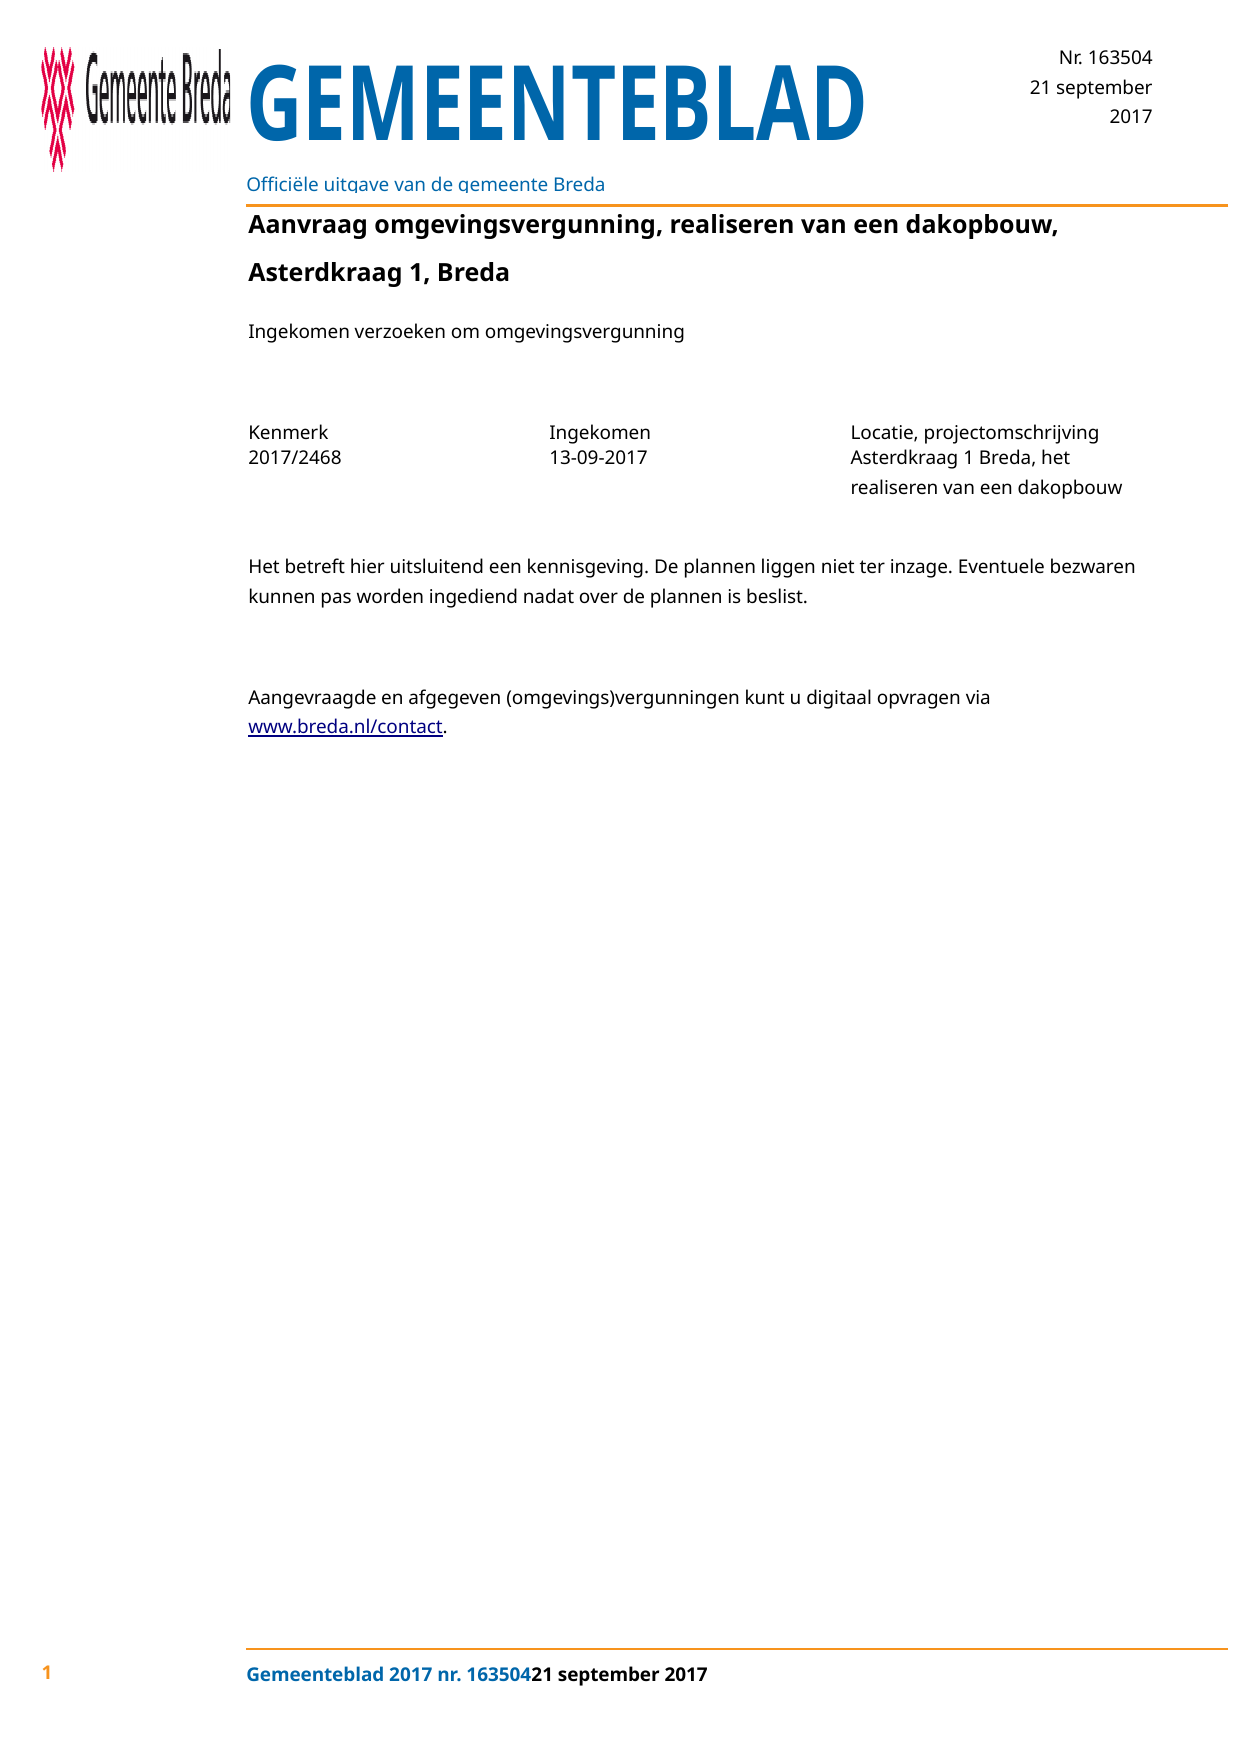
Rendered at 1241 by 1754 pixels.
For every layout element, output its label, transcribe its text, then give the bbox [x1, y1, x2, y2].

text Het betreft hier uitsluitend een kennisgeving. De plannen liggen niet ter inzage. Eventuele bezwaren kunnen pas worden ingediend nadat over de plannen is beslist. [248, 553, 1152, 609]
text Ingekomen verzoeken om omgevingsvergunning [248, 318, 1152, 344]
table_cell 13-09-2017 [549, 445, 850, 500]
table_header Locatie, projectomschrijving [850, 419, 1152, 444]
picture [41, 47, 231, 172]
table_cell 2017/2468 [248, 445, 549, 500]
table_header Kenmerk [248, 419, 549, 444]
table_cell Asterdkraag 1 Breda, het realiseren van een dakopbouw [850, 445, 1152, 500]
text Aangevraagde en afgegeven (omgevings)vergunningen kunt u digitaal opvragen via www.breda.nl/contact. [248, 684, 1152, 739]
text Aanvraag omgevingsvergunning, realiseren van een dakopbouw, Asterdkraag 1, Breda [248, 207, 1152, 288]
table_header Ingekomen [549, 419, 850, 444]
